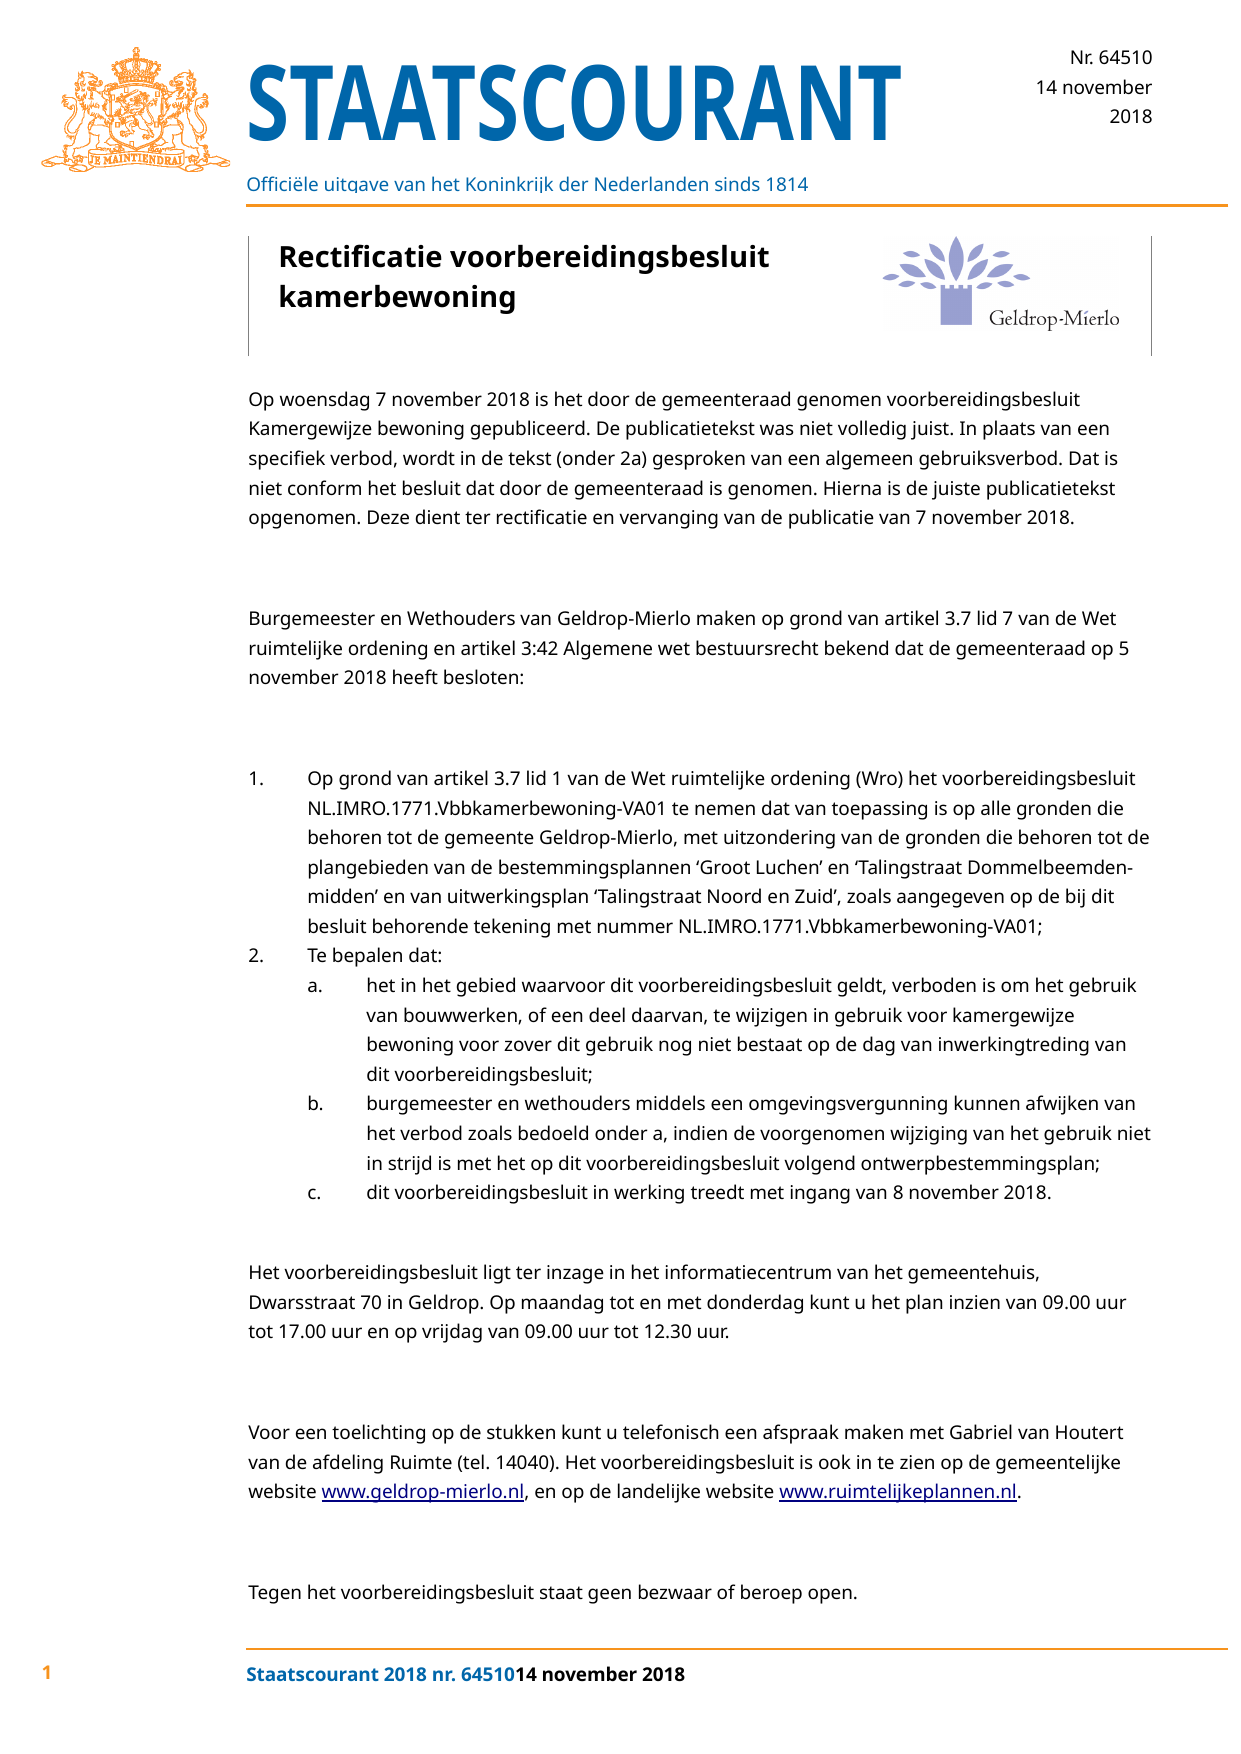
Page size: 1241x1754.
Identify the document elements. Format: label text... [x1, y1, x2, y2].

list Op grond van artikel 3.7 lid 1 van de Wet ruimtelijke ordening (Wro) het voorbereidingsbesluit NL.IMRO.1771.Vbbkamerbewoning-VA01 te nemen dat van toepassing is op alle gronden die behoren tot de gemeente Geldrop-Mierlo, met uitzondering van de gronden die behoren tot de plangebieden van de bestemmingsplannen ‘Groot Luchen’ en ‘Talingstraat Dommelbeemden-midden’ en van uitwerkingsplan ‘Talingstraat Noord en Zuid’, zoals aangegeven op de bij dit besluit behorende tekening met nummer NL.IMRO.1771.Vbbkamerbewoning-VA01; [248, 765, 1152, 939]
list Te bepalen dat: [248, 943, 1152, 968]
text Op woensdag 7 november 2018 is het door de gemeenteraad genomen voorbereidingsbesluit Kamergewijze bewoning gepubliceerd. De publicatietekst was niet volledig juist. In plaats van een specifiek verbod, wordt in de tekst (onder 2a) gesproken van een algemeen gebruiksverbod. Dat is niet conform het besluit dat door de gemeenteraad is genomen. Hierna is de juiste publicatietekst opgenomen. Deze dient ter rectificatie en vervanging van de publicatie van 7 november 2018. [248, 386, 1152, 530]
list dit voorbereidingsbesluit in werking treedt met ingang van 8 november 2018. [307, 1179, 1152, 1205]
list burgemeester en wethouders middels een omgevingsvergunning kunnen afwijken van het verbod zoals bedoeld onder a, indien de voorgenomen wijziging van het gebruik niet in strijd is met het op dit voorbereidingsbesluit volgend ontwerpbestemmingsplan; [307, 1091, 1152, 1175]
table_header Rectificatie voorbereidingsbesluit kamerbewoning [249, 236, 850, 356]
text Het voorbereidingsbesluit ligt ter inzage in het informatiecentrum van het gemeentehuis, Dwarsstraat 70 in Geldrop. Op maandag tot en met donderdag kunt u het plan inzien van 09.00 uur tot 17.00 uur en op vrijdag van 09.00 uur tot 12.30 uur. [248, 1259, 1152, 1344]
text Burgemeester en Wethouders van Geldrop-Mierlo maken op grond van artikel 3.7 lid 7 van de Wet ruimtelijke ordening en artikel 3:42 Algemene wet bestuursrecht bekend dat de gemeenteraad op 5 november 2018 heeft besloten: [248, 605, 1152, 690]
text Tegen het voorbereidingsbesluit staat geen bezwaar of beroep open. [248, 1579, 1152, 1605]
text Voor een toelichting op de stukken kunt u telefonisch een afspraak maken met Gabriel van Houtert van de afdeling Ruimte (tel. 14040). Het voorbereidingsbesluit is ook in te zien op de gemeentelijke website www.geldrop-mierlo.nl, en op de landelijke website www.ruimtelijkeplannen.nl. [248, 1419, 1152, 1504]
picture [41, 47, 231, 172]
list het in het gebied waarvoor dit voorbereidingsbesluit geldt, verboden is om het gebruik van bouwwerken, of een deel daarvan, te wijzigen in gebruik voor kamergewijze bewoning voor zover dit gebruik nog niet bestaat op de dag van inwerkingtreding van dit voorbereidingsbesluit; [307, 972, 1152, 1087]
table_header [850, 236, 1151, 356]
picture [882, 236, 1119, 331]
